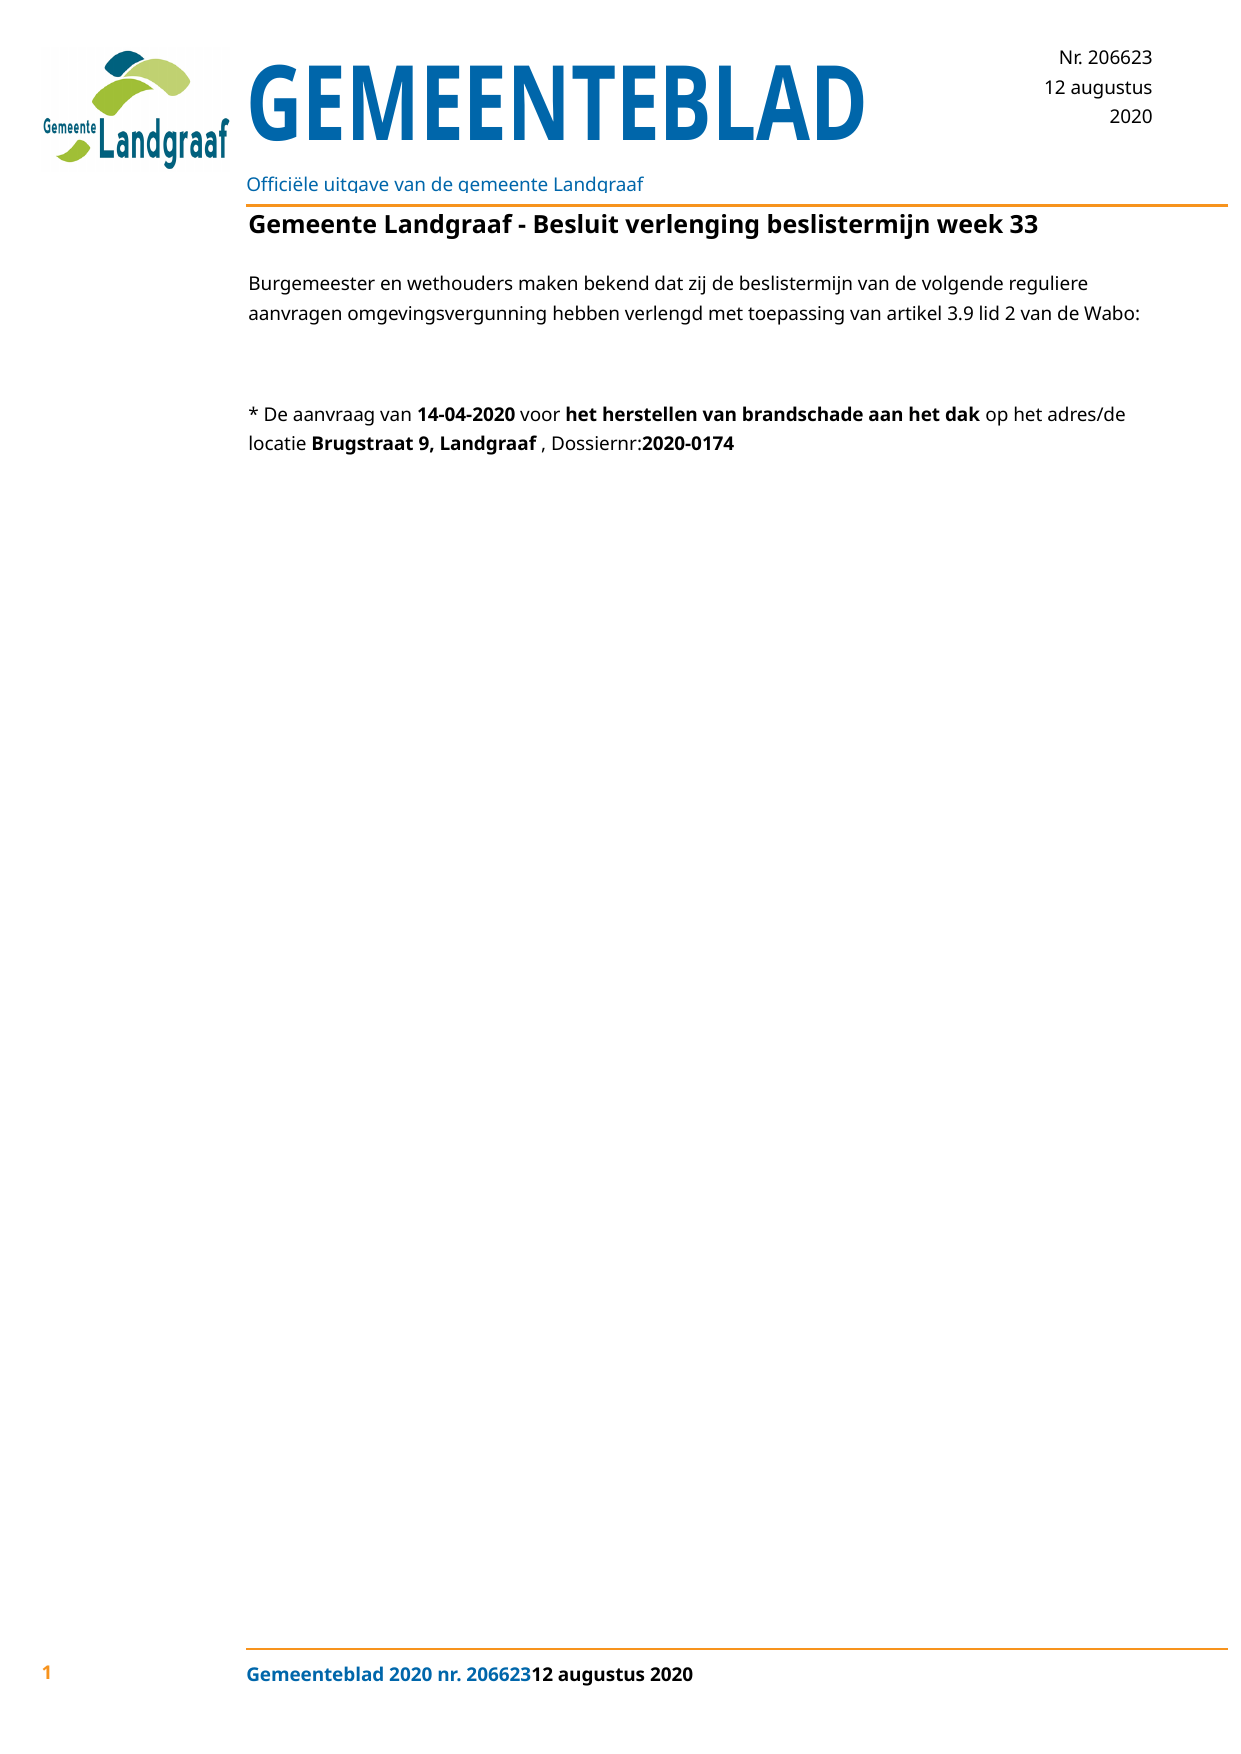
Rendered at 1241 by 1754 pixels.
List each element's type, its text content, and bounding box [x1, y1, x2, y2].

text Gemeente Landgraaf - Besluit verlenging beslistermijn week 33 [248, 207, 1152, 241]
picture [41, 47, 231, 172]
text Burgemeester en wethouders maken bekend dat zij de beslistermijn van de volgende reguliere aanvragen omgevingsvergunning hebben verlengd met toepassing van artikel 3.9 lid 2 van de Wabo: [248, 270, 1152, 326]
text * De aanvraag van 14-04-2020 voor het herstellen van brandschade aan het dak op het adres/de locatie Brugstraat 9, Landgraaf , Dossiernr:2020-0174 [248, 401, 1152, 456]
